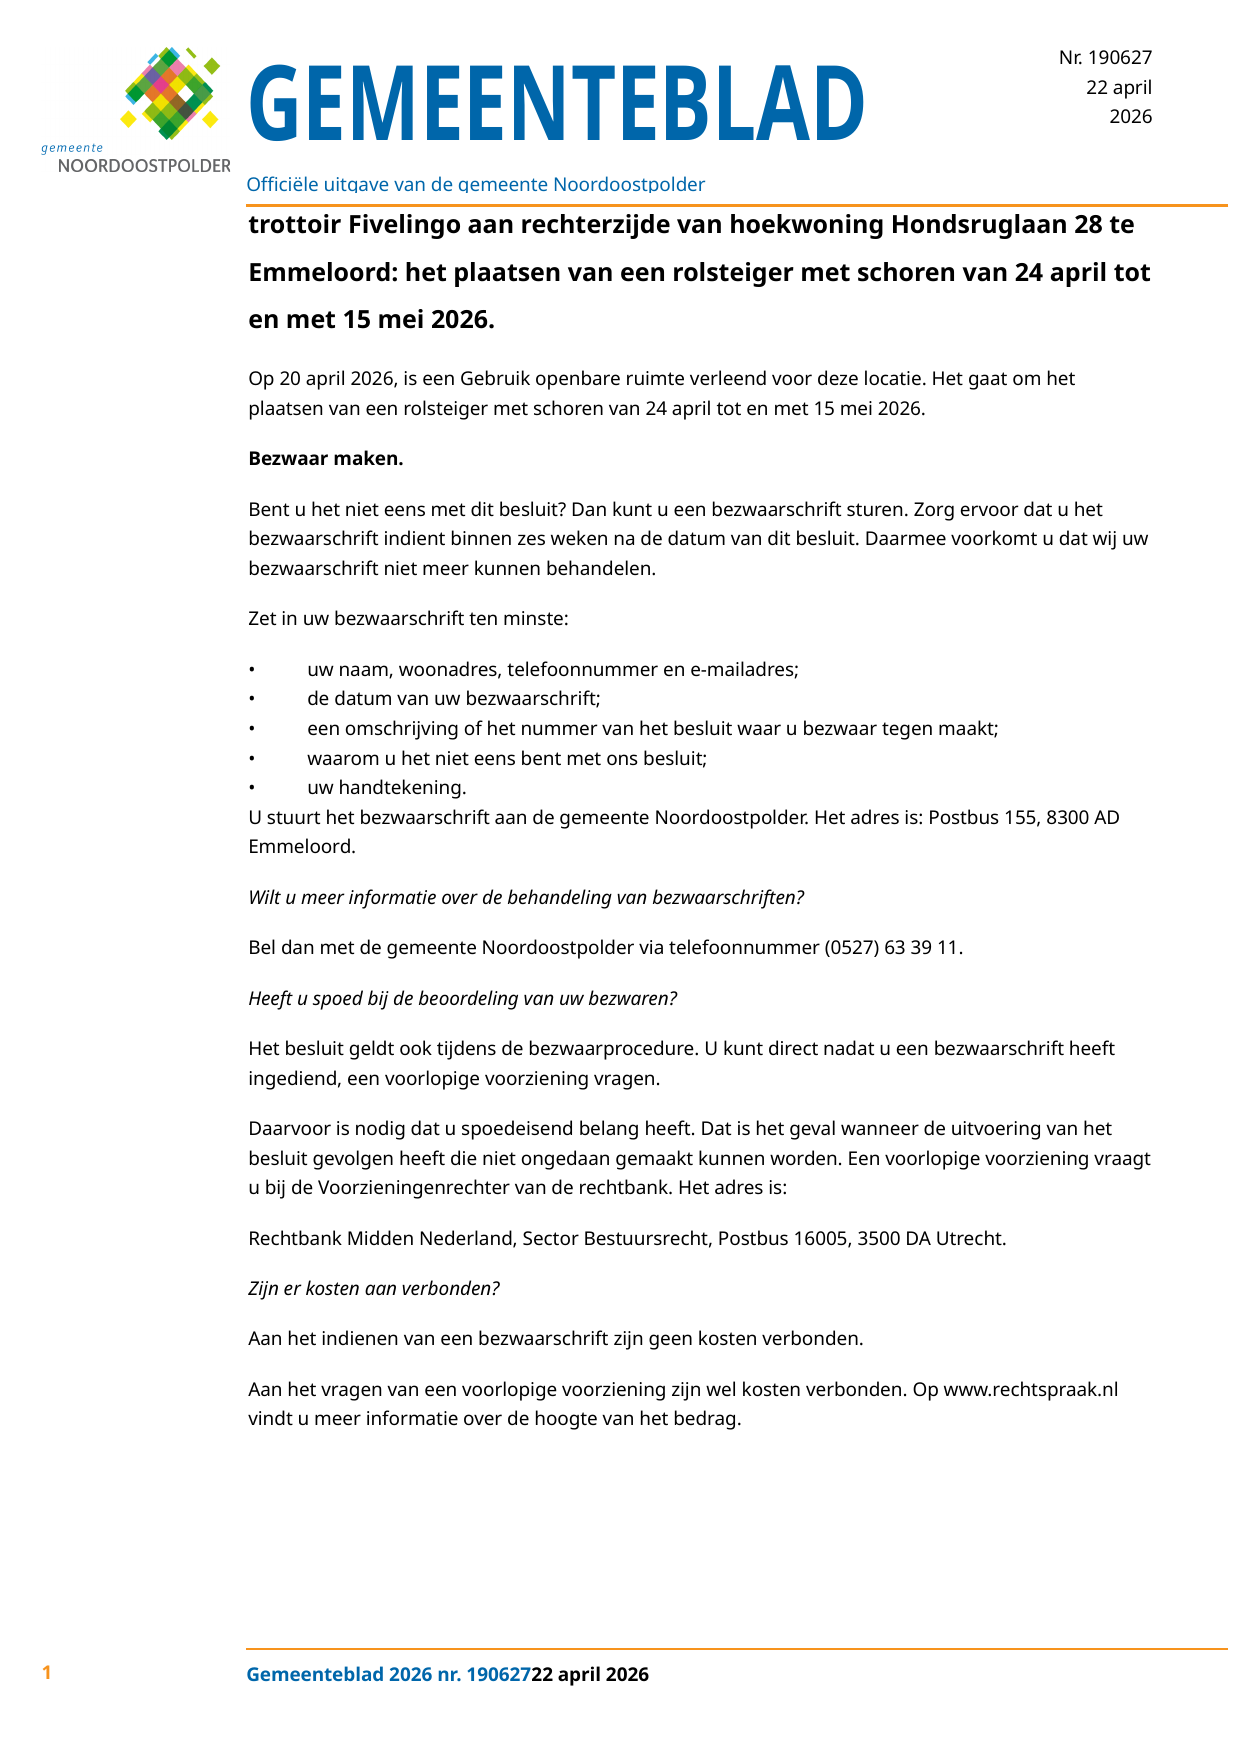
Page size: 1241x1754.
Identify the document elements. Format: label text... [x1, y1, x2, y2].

text Bezwaar maken. [248, 446, 1152, 471]
text Wilt u meer informatie over de behandeling van bezwaarschriften? [248, 884, 1152, 909]
text Zet in uw bezwaarschrift ten minste: [248, 606, 1152, 631]
list een omschrijving of het nummer van het besluit waar u bezwaar tegen maakt; [248, 715, 1152, 741]
text U stuurt het bezwaarschrift aan de gemeente Noordoostpolder. Het adres is: Postbus 155, 8300 AD Emmeloord. [248, 804, 1152, 859]
list uw naam, woonadres, telefoonnummer en e-mailadres; [248, 656, 1152, 682]
list uw handtekening. [248, 774, 1152, 800]
picture [41, 47, 231, 172]
text Zijn er kosten aan verbonden? [248, 1275, 1152, 1301]
text Aan het indienen van een bezwaarschrift zijn geen kosten verbonden. [248, 1326, 1152, 1351]
text Daarvoor is nodig dat u spoedeisend belang heeft. Dat is het geval wanneer de uitvoering van het besluit gevolgen heeft die niet ongedaan gemaakt kunnen worden. Een voorlopige voorziening vraagt u bij de Voorzieningenrechter van de rechtbank. Het adres is: [248, 1115, 1152, 1200]
text Bent u het niet eens met dit besluit? Dan kunt u een bezwaarschrift sturen. Zorg ervoor dat u het bezwaarschrift indient binnen zes weken na de datum van dit besluit. Daarmee voorkomt u dat wij uw bezwaarschrift niet meer kunnen behandelen. [248, 496, 1152, 581]
list de datum van uw bezwaarschrift; [248, 686, 1152, 711]
text Aan het vragen van een voorlopige voorziening zijn wel kosten verbonden. Op www.rechtspraak.nl vindt u meer informatie over de hoogte van het bedrag. [248, 1376, 1152, 1431]
list waarom u het niet eens bent met ons besluit; [248, 745, 1152, 770]
text Rechtbank Midden Nederland, Sector Bestuursrecht, Postbus 16005, 3500 DA Utrecht. [248, 1225, 1152, 1250]
text Het besluit geldt ook tijdens de bezwaarprocedure. U kunt direct nadat u een bezwaarschrift heeft ingediend, een voorlopige voorziening vragen. [248, 1035, 1152, 1090]
text trottoir Fivelingo aan rechterzijde van hoekwoning Hondsruglaan 28 te Emmeloord: het plaatsen van een rolsteiger met schoren van 24 april tot en met 15 mei 2026. [248, 207, 1152, 336]
text Bel dan met de gemeente Noordoostpolder via telefoonnummer (0527) 63 39 11. [248, 934, 1152, 960]
text Op 20 april 2026, is een Gebruik openbare ruimte verleend voor deze locatie. Het gaat om het plaatsen van een rolsteiger met schoren van 24 april tot en met 15 mei 2026. [248, 366, 1152, 421]
text Heeft u spoed bij de beoordeling van uw bezwaren? [248, 985, 1152, 1010]
